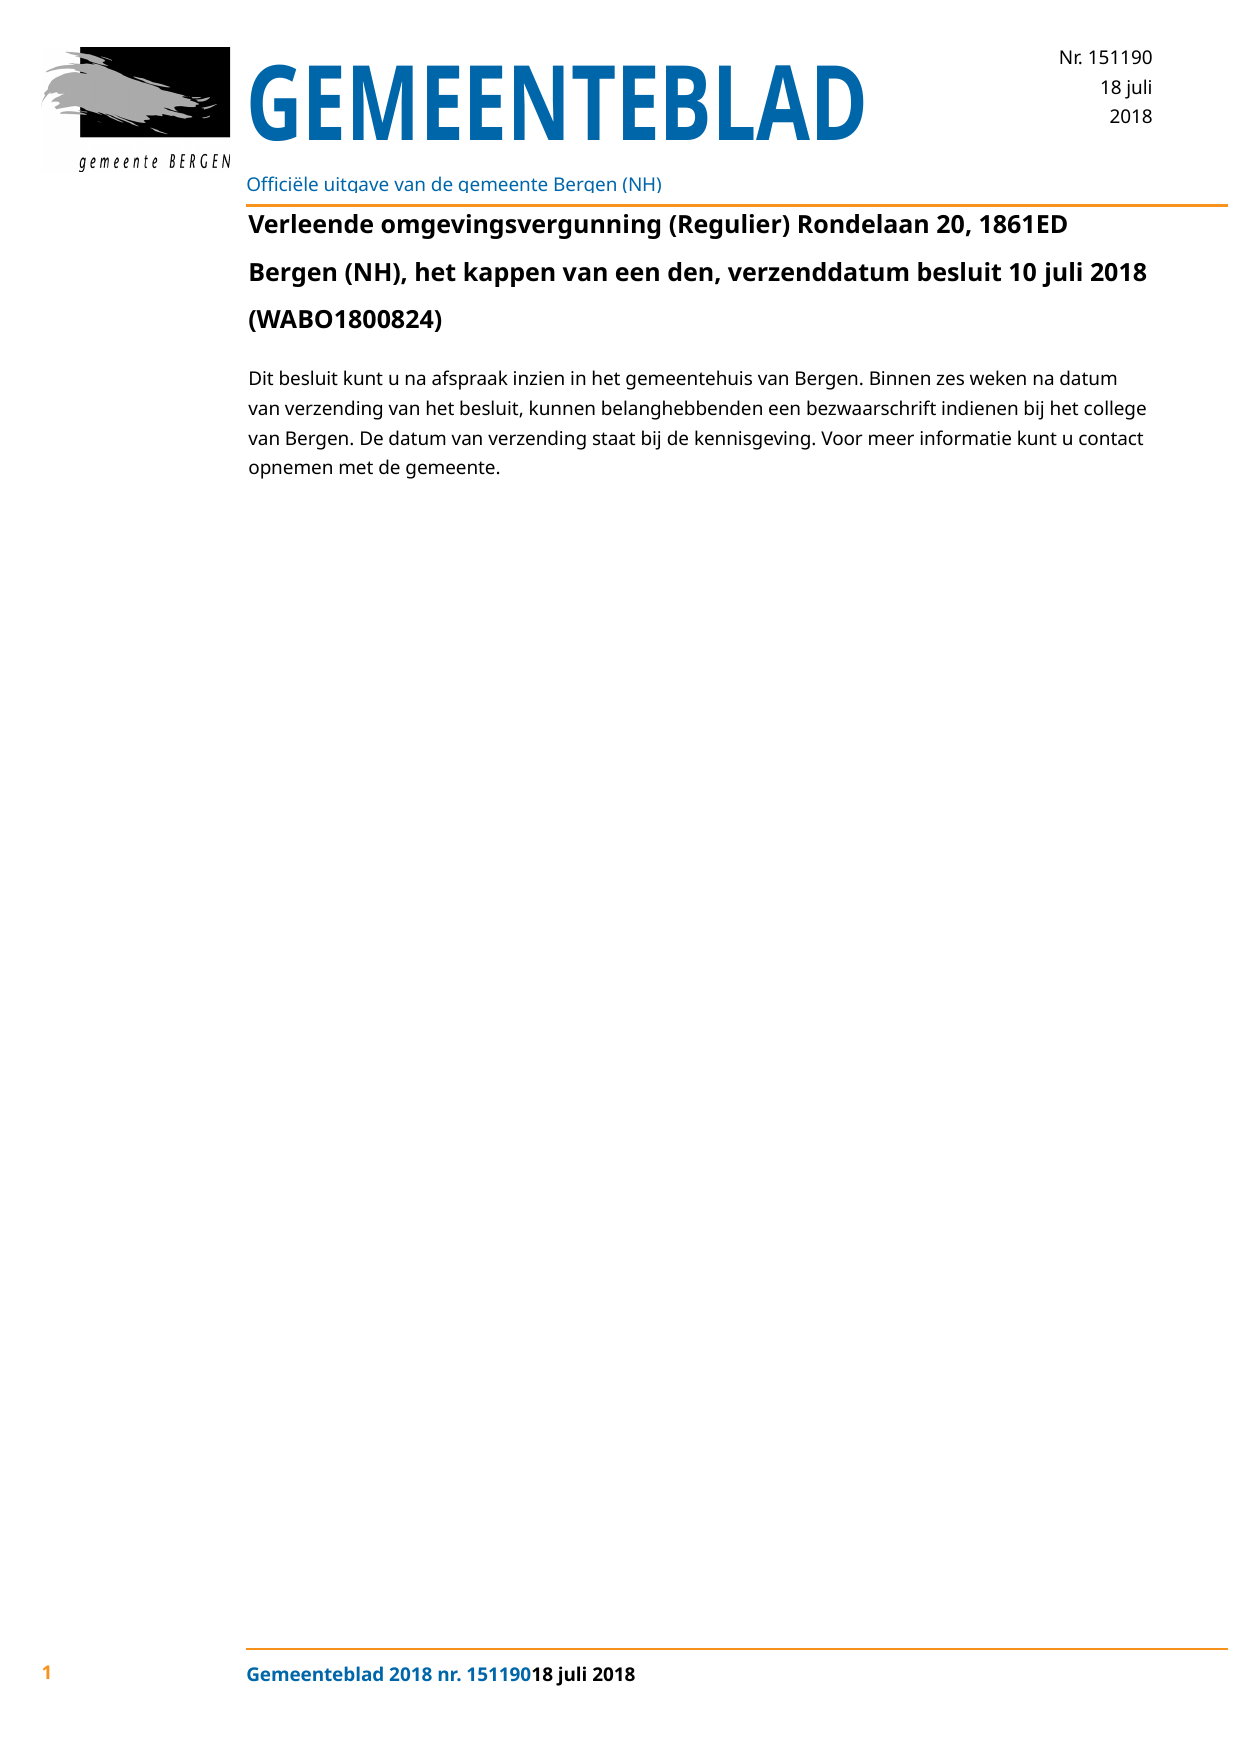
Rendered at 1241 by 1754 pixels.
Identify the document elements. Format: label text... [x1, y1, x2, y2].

picture [41, 47, 231, 172]
text Dit besluit kunt u na afspraak inzien in het gemeentehuis van Bergen. Binnen zes weken na datum van verzending van het besluit, kunnen belanghebbenden een bezwaarschrift indienen bij het college van Bergen. De datum van verzending staat bij de kennisgeving. Voor meer informatie kunt u contact opnemen met de gemeente. [248, 366, 1152, 480]
text Verleende omgevingsvergunning (Regulier) Rondelaan 20, 1861ED Bergen (NH), het kappen van een den, verzenddatum besluit 10 juli 2018 (WABO1800824) [248, 207, 1152, 336]
